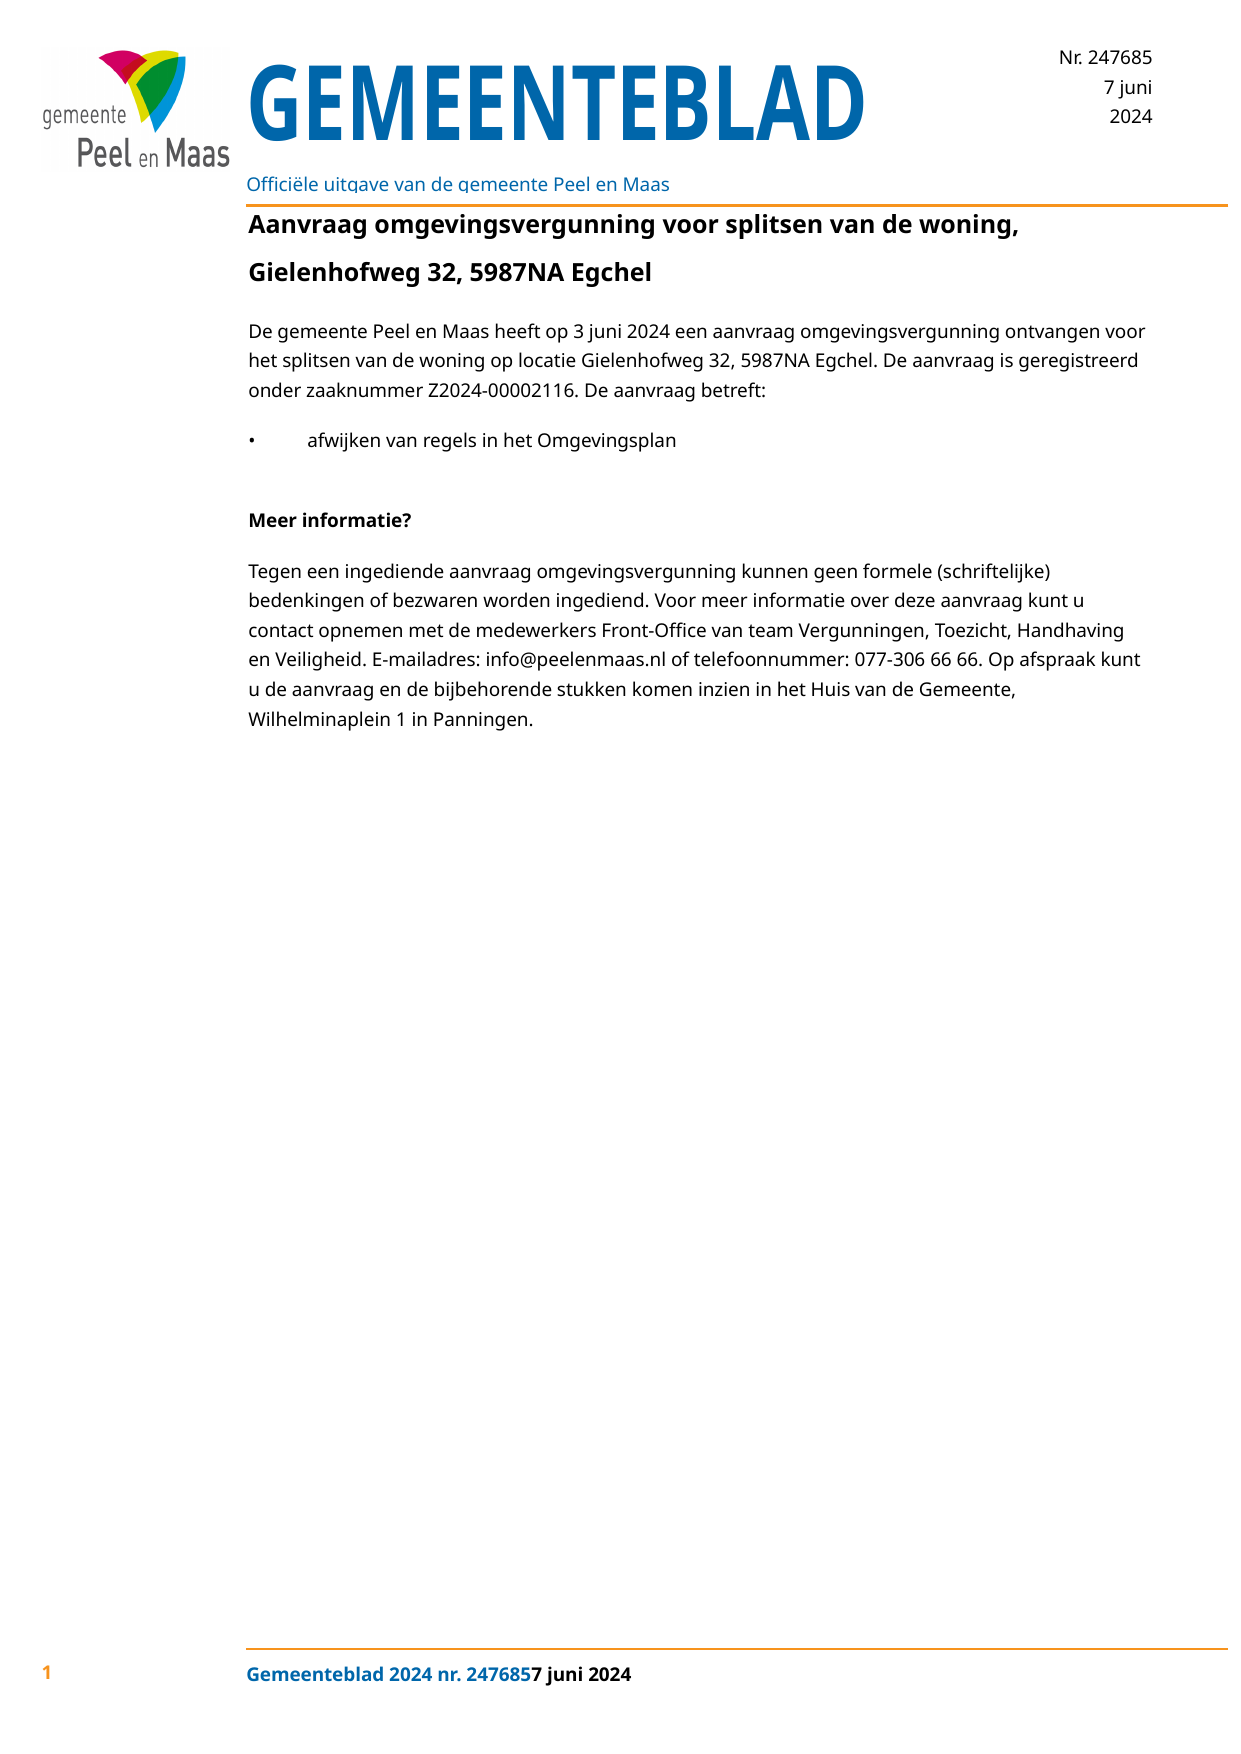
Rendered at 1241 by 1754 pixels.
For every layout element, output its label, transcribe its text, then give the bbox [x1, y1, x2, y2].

text Aanvraag omgevingsvergunning voor splitsen van de woning, Gielenhofweg 32, 5987NA Egchel [248, 207, 1152, 288]
text Meer informatie? [248, 507, 1152, 533]
text Tegen een ingediende aanvraag omgevingsvergunning kunnen geen formele (schriftelijke) bedenkingen of bezwaren worden ingediend. Voor meer informatie over deze aanvraag kunt u contact opnemen met de medewerkers Front-Office van team Vergunningen, Toezicht, Handhaving en Veiligheid. E-mailadres: info@peelenmaas.nl of telefoonnummer: 077-306 66 66. Op afspraak kunt u de aanvraag en de bijbehorende stukken komen inzien in het Huis van de Gemeente, Wilhelminaplein 1 in Panningen. [248, 558, 1152, 732]
picture [41, 47, 231, 172]
text De gemeente Peel en Maas heeft op 3 juni 2024 een aanvraag omgevingsvergunning ontvangen voor het splitsen van de woning op locatie Gielenhofweg 32, 5987NA Egchel. De aanvraag is geregistreerd onder zaaknummer Z2024-00002116. De aanvraag betreft: [248, 318, 1152, 403]
list afwijken van regels in het Omgevingsplan [248, 427, 1152, 453]
